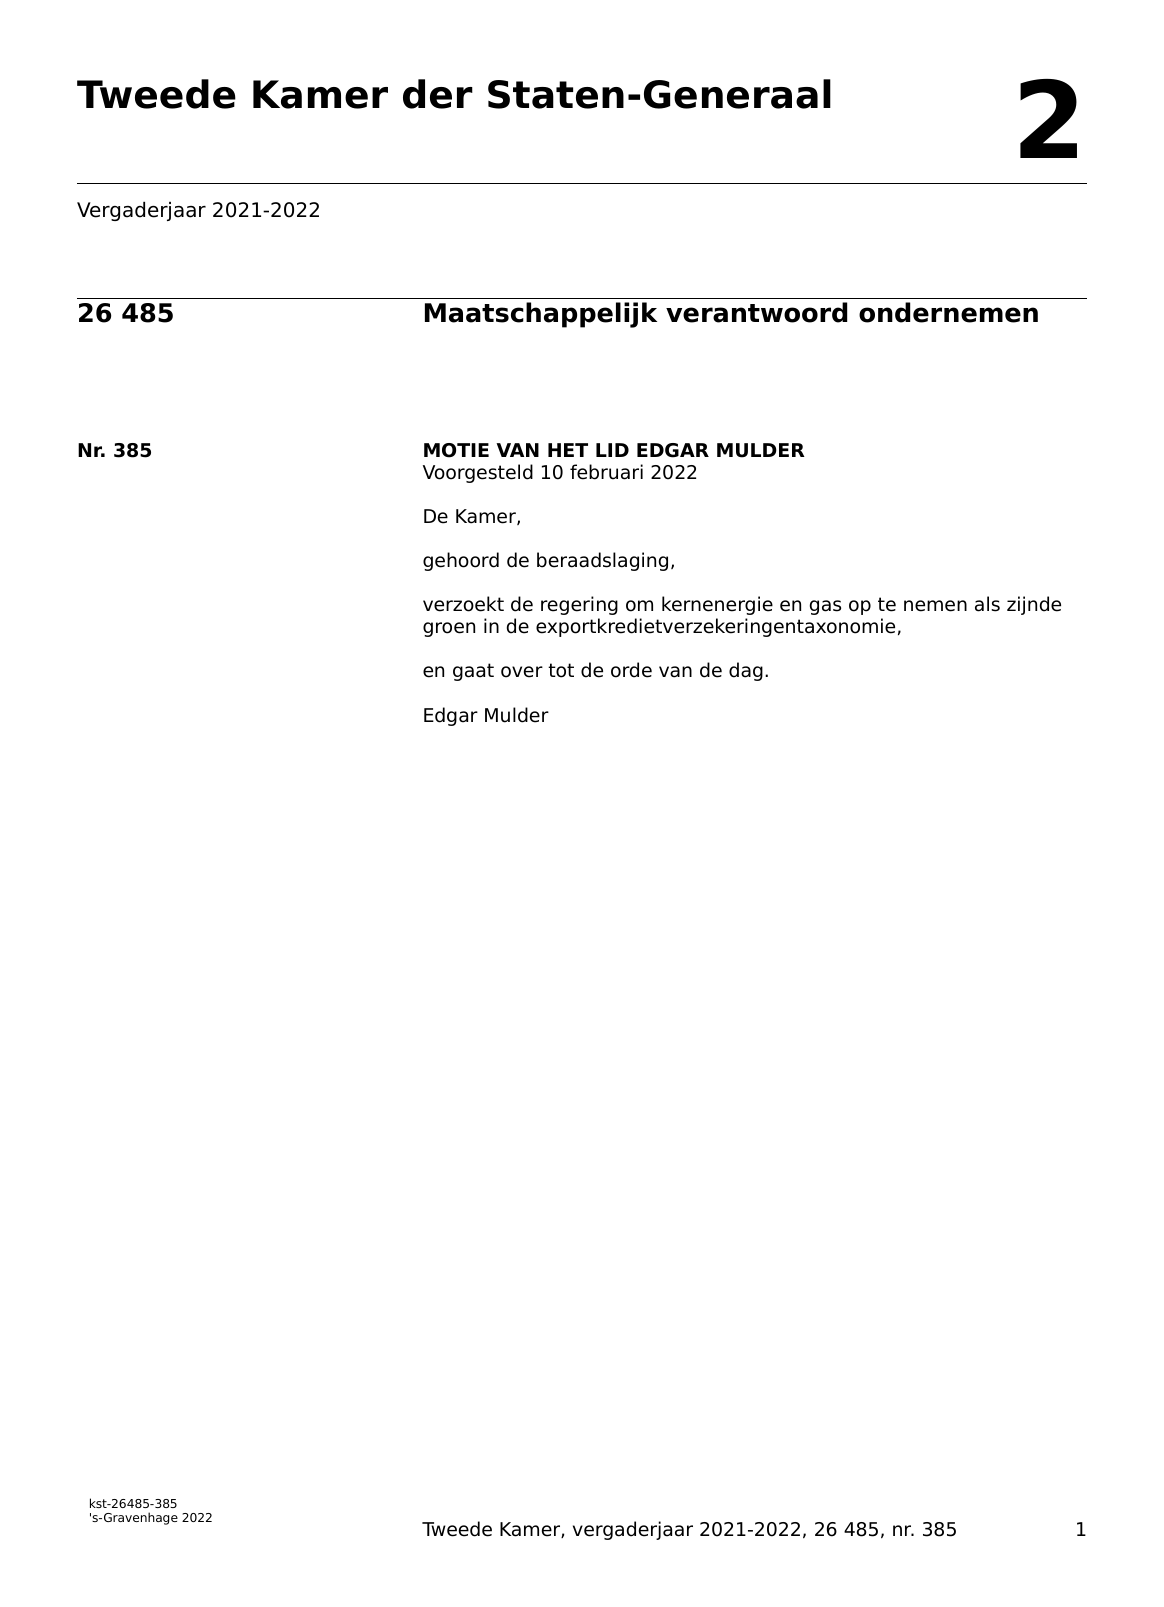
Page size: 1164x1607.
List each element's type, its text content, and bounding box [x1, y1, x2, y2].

text 's-Gravenhage 2022 [88, 1511, 323, 1525]
subtitle Nr. 385 MOTIE VAN HET LID EDGAR MULDER [77, 440, 1087, 462]
text De Kamer, [422, 506, 1087, 528]
table_cell Vergaderjaar 2021-2022 [77, 184, 1087, 298]
table_header 2 [886, 59, 1087, 183]
subtitle 26 485 Maatschappelijk verantwoord ondernemen [77, 299, 1087, 329]
text en gaat over tot de orde van de dag. [422, 660, 1087, 682]
table_header Tweede Kamer der Staten-Generaal [77, 59, 886, 183]
text Edgar Mulder [422, 704, 1087, 726]
text Voorgesteld 10 februari 2022 [422, 462, 1087, 484]
text kst-26485-385 [88, 1497, 323, 1511]
text gehoord de beraadslaging, [422, 550, 1087, 572]
text verzoekt de regering om kernenergie en gas op te nemen als zijnde groen in de exportkredietverzekeringentaxonomie, [422, 594, 1087, 638]
